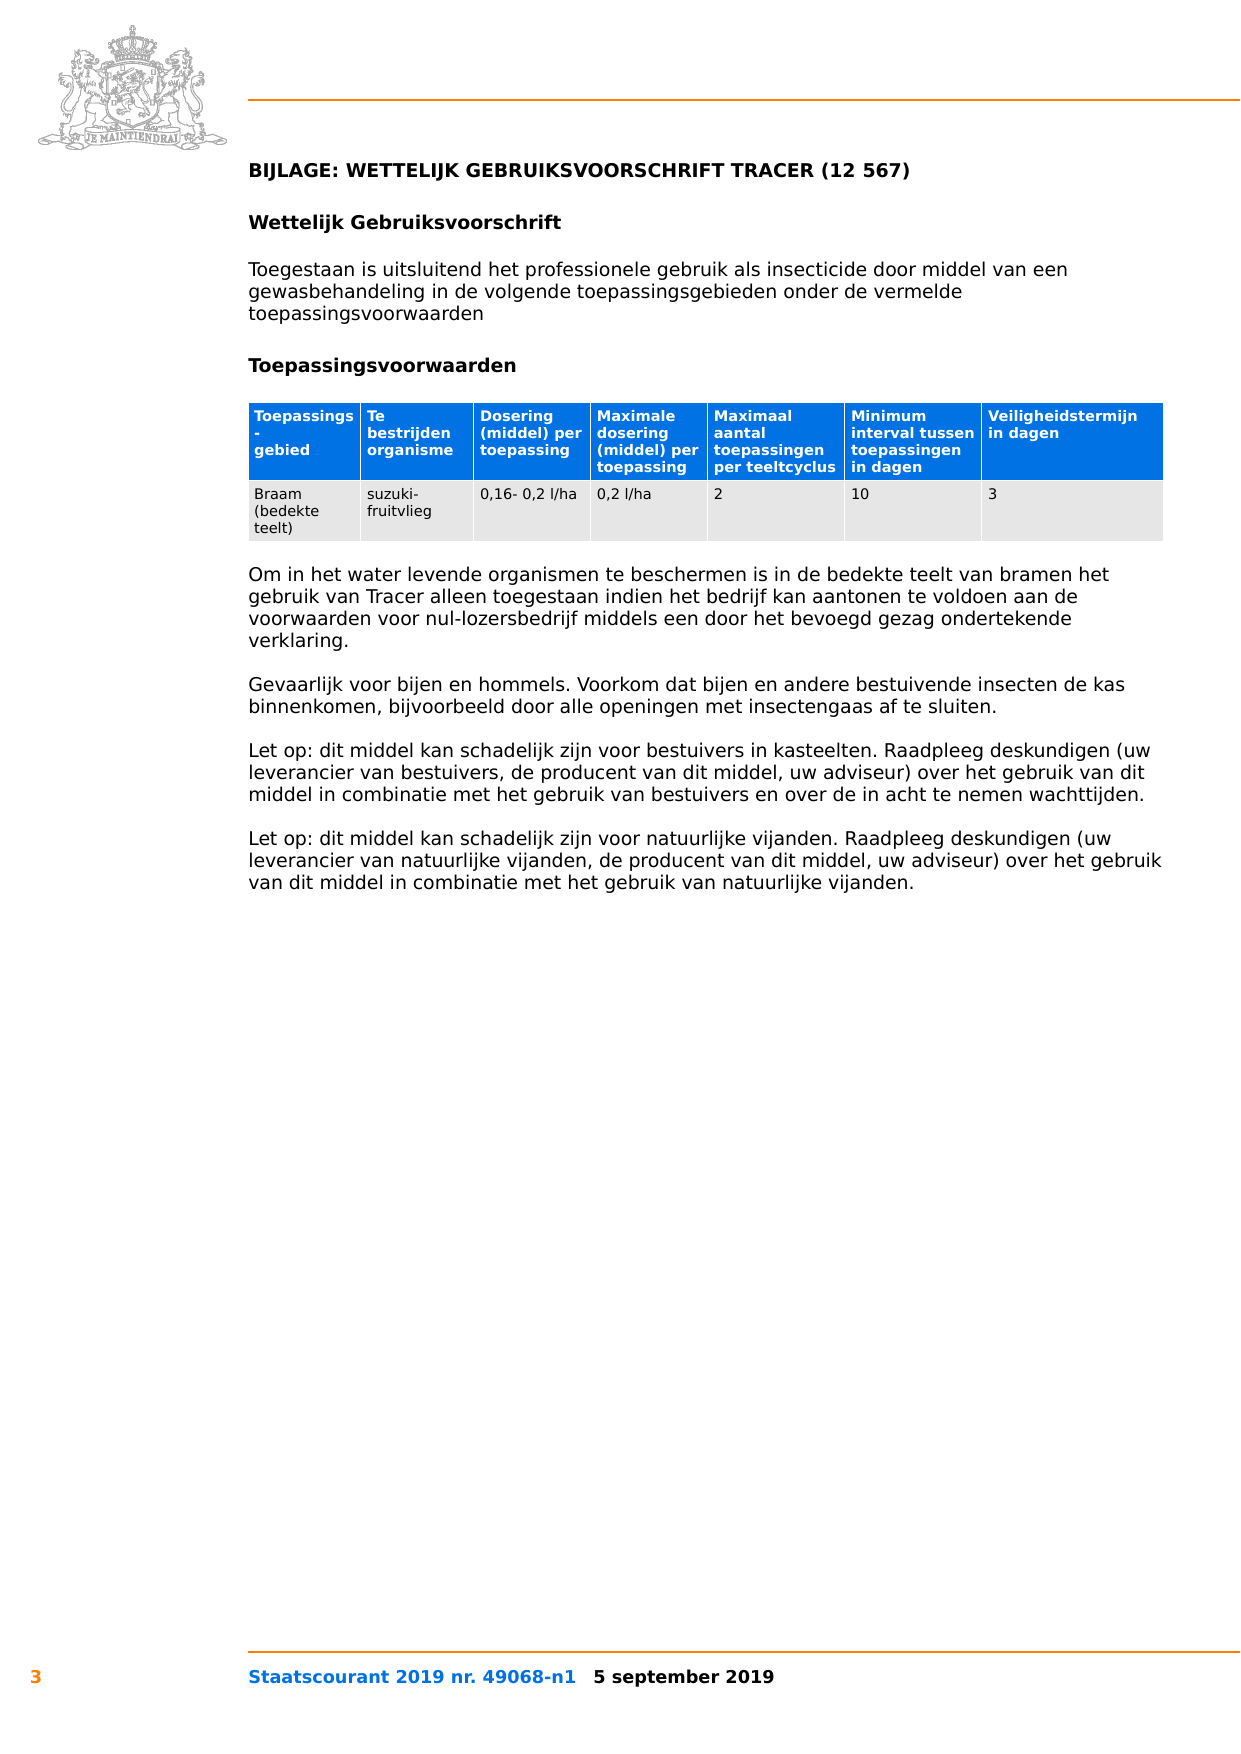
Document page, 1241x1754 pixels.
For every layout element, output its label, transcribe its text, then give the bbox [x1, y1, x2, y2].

table_cell 0,16- 0,2 l/ha [474, 481, 590, 541]
table_header Minimum interval tussen toepassingen in dagen [845, 403, 981, 480]
table_header Maximaal aantal toepassingen per teeltcyclus [708, 403, 844, 480]
table_cell suzuki-fruitvlieg [361, 481, 473, 541]
picture [38, 25, 227, 150]
subtitle Wettelijk Gebruiksvoorschrift [248, 212, 1163, 234]
text Toegestaan is uitsluitend het professionele gebruik als insecticide door middel van een gewasbehandeling in de volgende toepassingsgebieden onder de vermelde toepassingsvoorwaarden [248, 259, 1163, 325]
table_cell Braam (bedekte teelt) [249, 481, 360, 541]
table_cell 3 [982, 481, 1163, 541]
table_header Toepassings- gebied [249, 403, 360, 480]
text Let op: dit middel kan schadelijk zijn voor bestuivers in kasteelten. Raadpleeg deskundigen (uw leverancier van bestuivers, de producent van dit middel, uw adviseur) over het gebruik van dit middel in combinatie met het gebruik van bestuivers en over de in acht te nemen wachttijden. [248, 740, 1163, 806]
table_header Maximale dosering (middel) per toepassing [591, 403, 707, 480]
table_header Veiligheidstermijn in dagen [982, 403, 1163, 480]
table_cell 10 [845, 481, 981, 541]
text Let op: dit middel kan schadelijk zijn voor natuurlijke vijanden. Raadpleeg deskundigen (uw leverancier van natuurlijke vijanden, de producent van dit middel, uw adviseur) over het gebruik van dit middel in combinatie met het gebruik van natuurlijke vijanden. [248, 828, 1163, 894]
subtitle Toepassingsvoorwaarden [248, 355, 1163, 377]
table_header Dosering (middel) per toepassing [474, 403, 590, 480]
table_header Te bestrijden organisme [361, 403, 473, 480]
text Gevaarlijk voor bijen en hommels. Voorkom dat bijen en andere bestuivende insecten de kas binnenkomen, bijvoorbeeld door alle openingen met insectengaas af te sluiten. [248, 674, 1163, 718]
table_cell 2 [708, 481, 844, 541]
text Om in het water levende organismen te beschermen is in de bedekte teelt van bramen het gebruik van Tracer alleen toegestaan indien het bedrijf kan aantonen te voldoen aan de voorwaarden voor nul-lozersbedrijf middels een door het bevoegd gezag ondertekende verklaring. [248, 564, 1163, 652]
subtitle BIJLAGE: WETTELIJK GEBRUIKSVOORSCHRIFT TRACER (12 567) [248, 160, 1163, 182]
table_cell 0,2 l/ha [591, 481, 707, 541]
